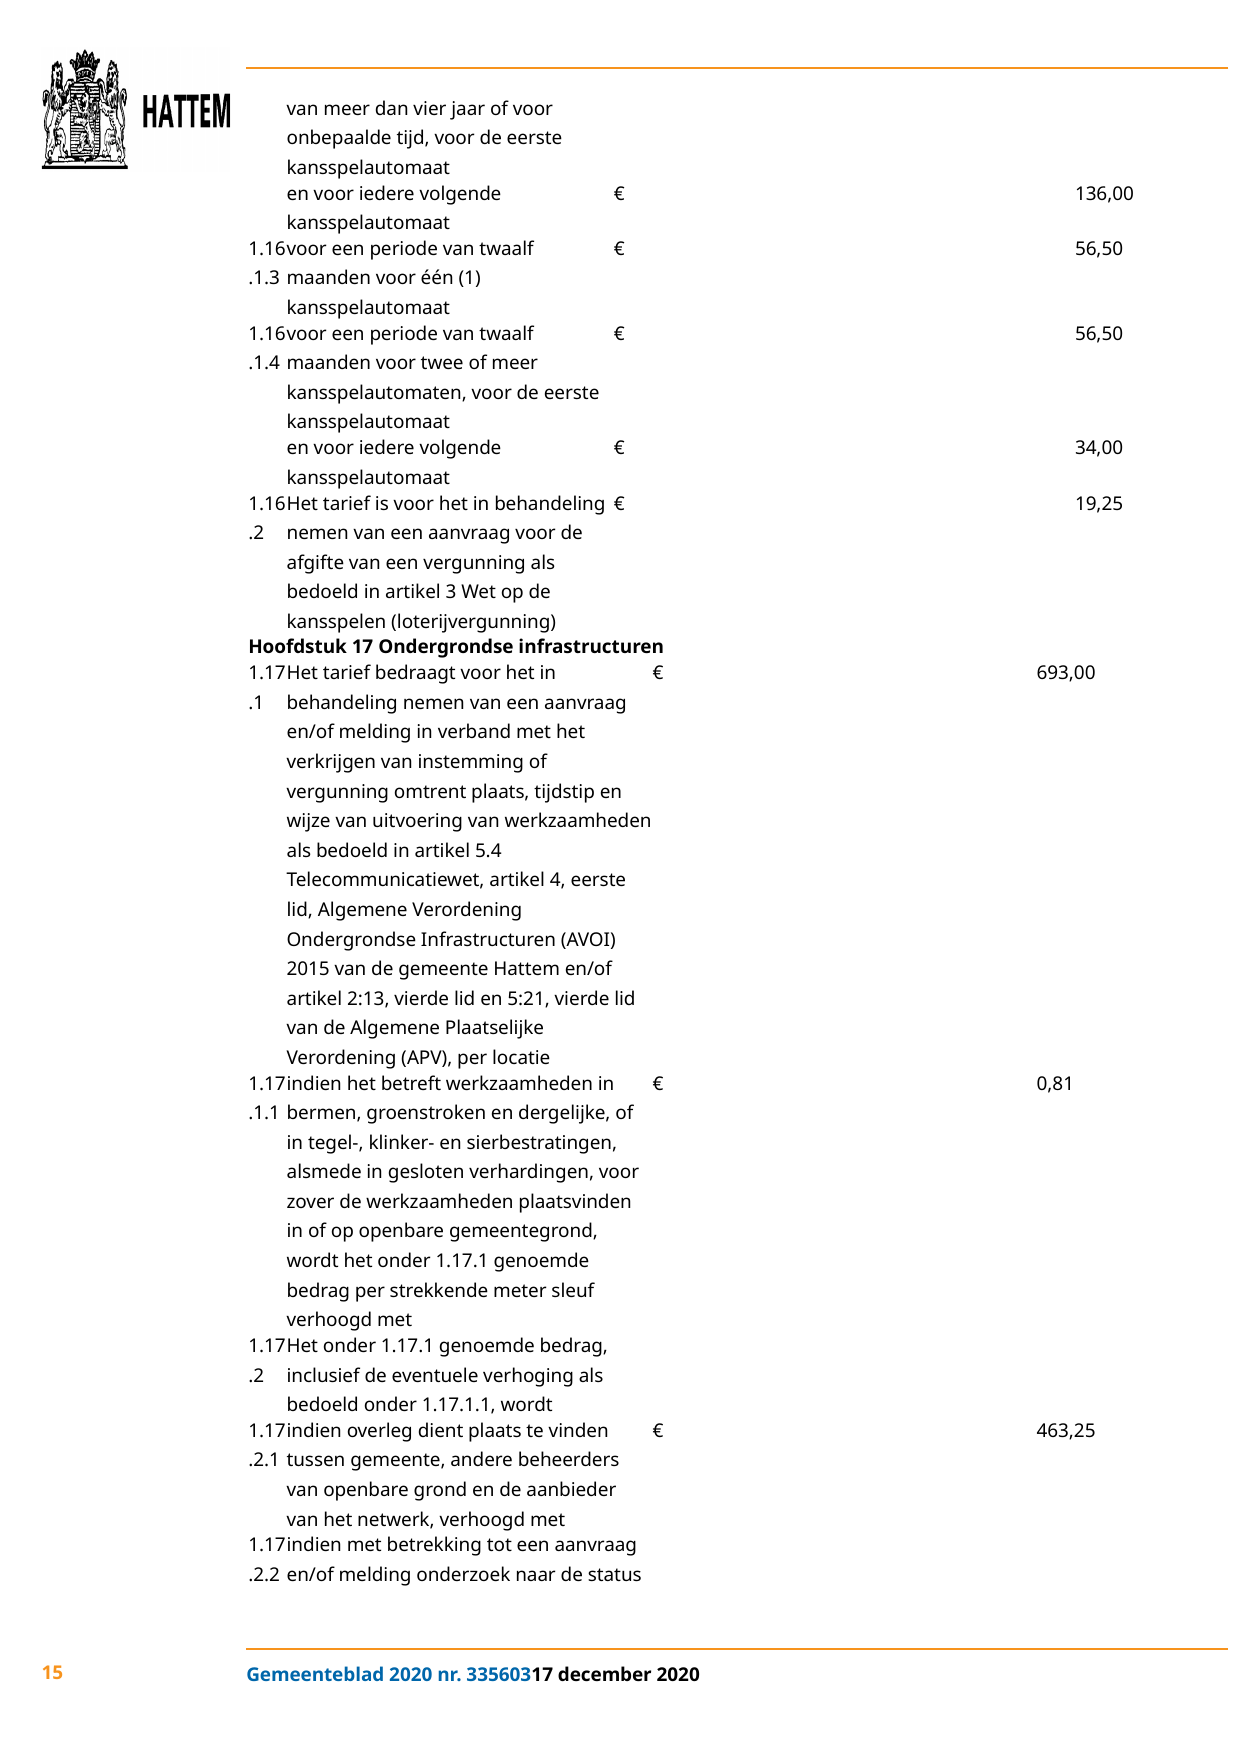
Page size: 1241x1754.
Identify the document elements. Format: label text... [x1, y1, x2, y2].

table_cell [1075, 95, 1152, 180]
table_cell en voor iedere volgende kansspelautomaat [286, 434, 614, 490]
table_cell 56,50 [1075, 235, 1152, 320]
table_cell 693,00 [1036, 660, 1152, 1070]
table_cell € [614, 434, 1075, 490]
table_cell 0,81 [1036, 1070, 1152, 1332]
table_cell € [614, 235, 1075, 320]
table_cell € [652, 1417, 1036, 1532]
table_cell 1.17.2.2 [248, 1532, 286, 1587]
table_cell € [614, 490, 1075, 634]
table_cell 1.16.1.3 [248, 235, 286, 320]
table_cell € [652, 660, 1036, 1070]
table_cell [1036, 1332, 1152, 1417]
table_cell en voor iedere volgende kansspelautomaat [286, 180, 614, 235]
table_cell € [614, 320, 1075, 434]
table_cell 1.17.1 [248, 660, 286, 1070]
table_cell [248, 95, 286, 180]
table_cell 136,00 [1075, 180, 1152, 235]
table_cell Het tarief bedraagt voor het in behandeling nemen van een aanvraag en/of melding in verband met het verkrijgen van instemming of vergunning omtrent plaats, tijdstip en wijze van uitvoering van werkzaamheden als bedoeld in artikel 5.4 Telecommunicatiewet, artikel 4, eerste lid, Algemene Verordening Ondergrondse Infrastructuren (AVOI) 2015 van de gemeente Hattem en/of artikel 2:13, vierde lid en 5:21, vierde lid van de Algemene Plaatselijke Verordening (APV), per locatie [286, 660, 652, 1070]
table_cell [1036, 1532, 1152, 1587]
table_cell 1.17.1.1 [248, 1070, 286, 1332]
table_cell [614, 95, 1075, 180]
table_cell voor een periode van twaalf maanden voor twee of meer kansspelautomaten, voor de eerste kansspelautomaat [286, 320, 614, 434]
table_cell 1.17.2.1 [248, 1417, 286, 1532]
table_cell € [614, 180, 1075, 235]
table_cell indien met betrekking tot een aanvraag en/of melding onderzoek naar de status [286, 1532, 652, 1587]
table_cell [652, 1532, 1036, 1587]
table_cell 19,25 [1075, 490, 1152, 634]
table_cell [652, 1332, 1036, 1417]
table_cell van meer dan vier jaar of voor onbepaalde tijd, voor de eerste kansspelautomaat [286, 95, 614, 180]
table_cell [248, 434, 286, 490]
table_cell indien het betreft werkzaamheden in bermen, groenstroken en dergelijke, of in tegel-, klinker- en sierbestratingen, alsmede in gesloten verhardingen, voor zover de werkzaamheden plaatsvinden in of op openbare gemeentegrond, wordt het onder 1.17.1 genoemde bedrag per strekkende meter sleuf verhoogd met [286, 1070, 652, 1332]
table_cell indien overleg dient plaats te vinden tussen gemeente, andere beheerders van openbare grond en de aanbieder van het netwerk, verhoogd met [286, 1417, 652, 1532]
table_cell [248, 180, 286, 235]
table_cell € [652, 1070, 1036, 1332]
table_cell 463,25 [1036, 1417, 1152, 1532]
table_cell Het tarief is voor het in behandeling nemen van een aanvraag voor de afgifte van een vergunning als bedoeld in artikel 3 Wet op de kansspelen (loterijvergunning) [286, 490, 614, 634]
table_cell voor een periode van twaalf maanden voor één (1) kansspelautomaat [286, 235, 614, 320]
picture [41, 47, 231, 172]
table_cell 1.17.2 [248, 1332, 286, 1417]
table_cell Het onder 1.17.1 genoemde bedrag, inclusief de eventuele verhoging als bedoeld onder 1.17.1.1, wordt [286, 1332, 652, 1417]
table_cell 34,00 [1075, 434, 1152, 490]
table_cell 1.16.2 [248, 490, 286, 634]
table_cell Hoofdstuk 17 Ondergrondse infrastructuren [248, 634, 1152, 659]
table_cell 56,50 [1075, 320, 1152, 434]
table_cell 1.16.1.4 [248, 320, 286, 434]
